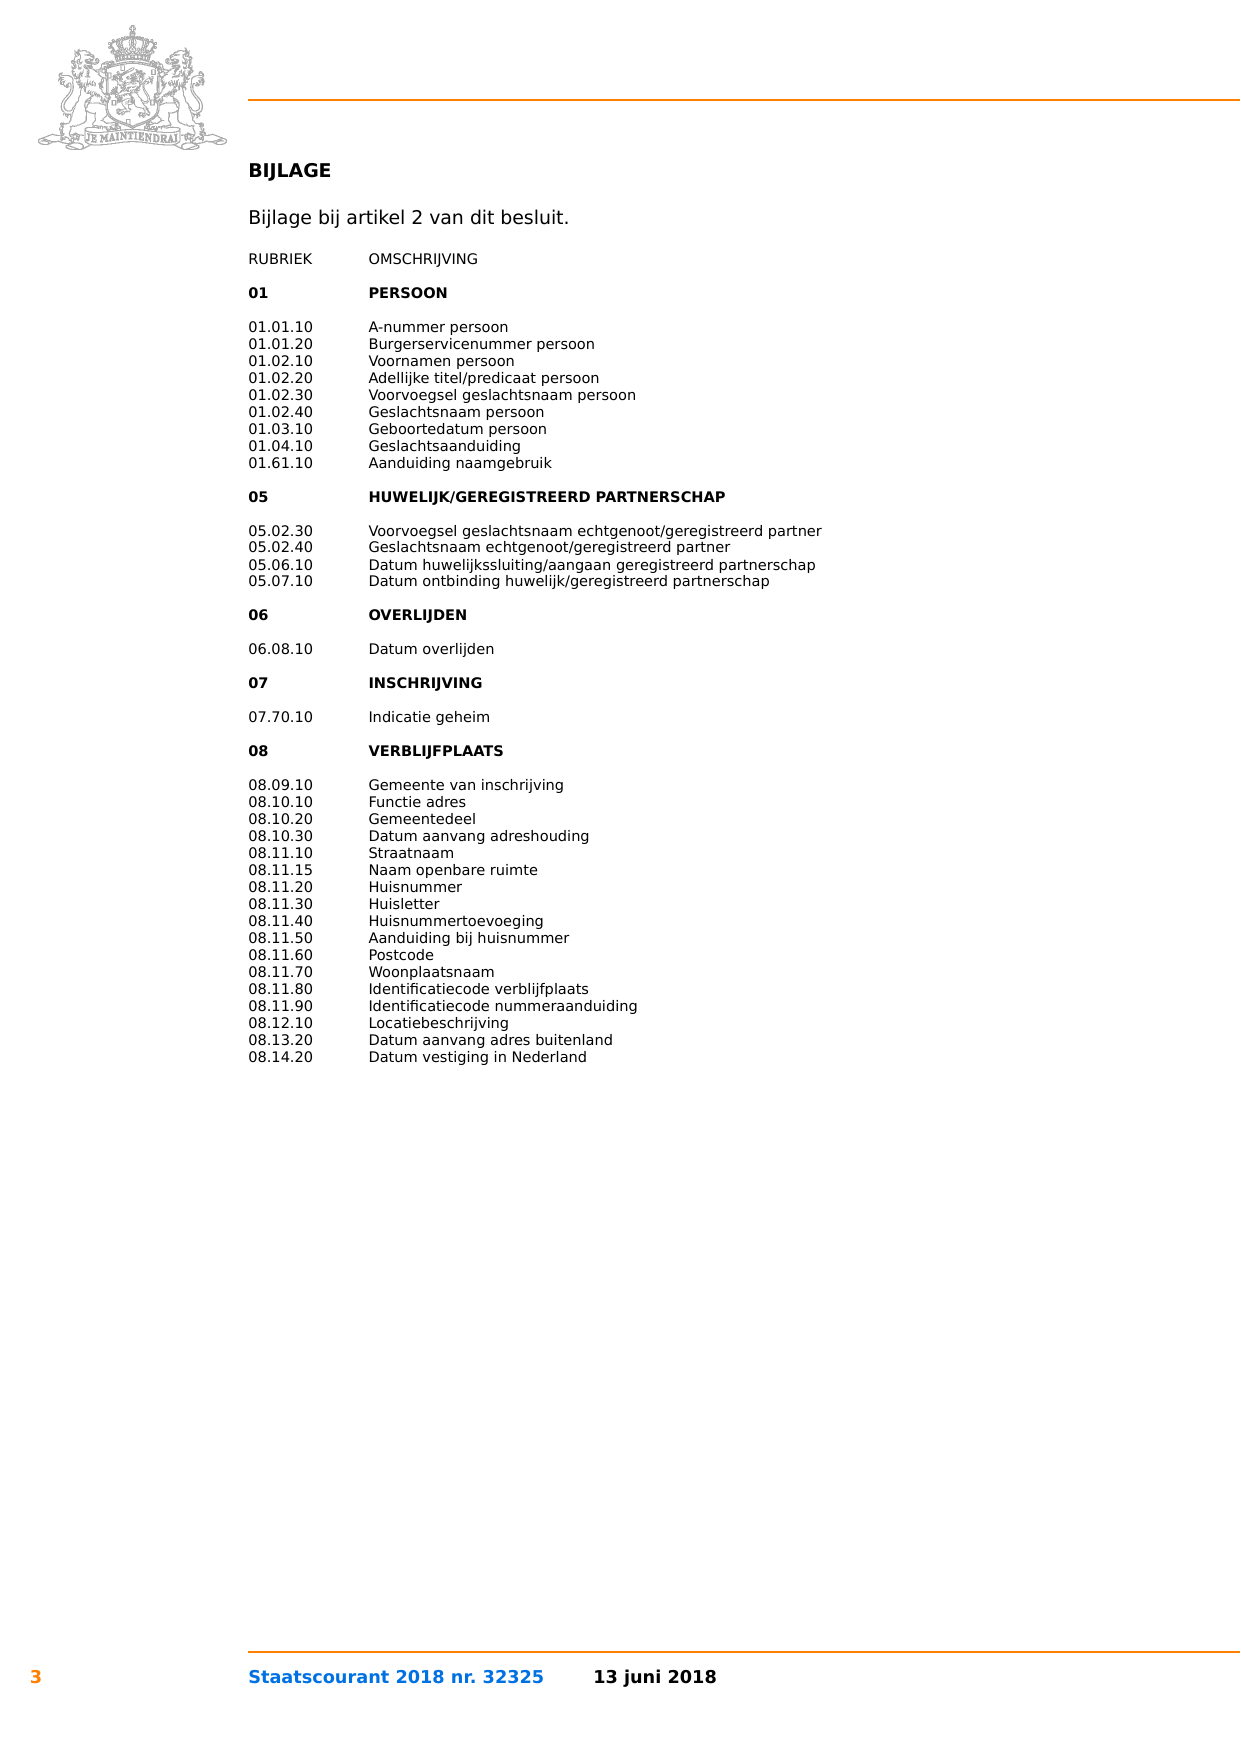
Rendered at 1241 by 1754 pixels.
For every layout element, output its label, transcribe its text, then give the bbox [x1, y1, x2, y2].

table_cell Voorvoegsel geslachtsnaam echtgenoot/geregistreerd partner [363, 523, 1163, 539]
table_header RUBRIEK [248, 251, 362, 268]
table_cell 01.02.10 [248, 353, 362, 369]
table_cell 08 [248, 743, 362, 760]
table_cell Datum aanvang adreshouding [363, 828, 1163, 845]
table_cell Adellijke titel/predicaat persoon [363, 370, 1163, 387]
table_cell Postcode [363, 947, 1163, 964]
table_cell [363, 692, 1163, 709]
table_cell 07 [248, 675, 362, 692]
table_cell Aanduiding naamgebruik [363, 455, 1163, 471]
table_cell 08.11.20 [248, 879, 362, 896]
table_cell 08.11.15 [248, 862, 362, 879]
table_cell 01.04.10 [248, 438, 362, 454]
table_cell [248, 726, 362, 743]
text Bijlage bij artikel 2 van dit besluit. [248, 207, 1163, 229]
table_cell [363, 658, 1163, 675]
table_cell Huisnummer [363, 879, 1163, 896]
table_cell HUWELIJK/GEREGISTREERD PARTNERSCHAP [363, 489, 1163, 505]
table_cell 06 [248, 607, 362, 624]
table_cell 08.09.10 [248, 777, 362, 794]
table_cell Datum vestiging in Nederland [363, 1049, 1163, 1066]
table_cell 07.70.10 [248, 709, 362, 726]
table_cell 01.61.10 [248, 455, 362, 471]
table_cell [363, 760, 1163, 777]
table_cell [248, 471, 362, 488]
table_cell Huisletter [363, 896, 1163, 913]
table_cell [248, 658, 362, 675]
table_cell 08.14.20 [248, 1049, 362, 1066]
table_cell [363, 471, 1163, 488]
table_cell 08.10.10 [248, 794, 362, 811]
table_cell Identificatiecode nummeraanduiding [363, 998, 1163, 1015]
table_cell 08.11.10 [248, 845, 362, 862]
table_cell Geslachtsnaam persoon [363, 404, 1163, 421]
table_cell 01.01.10 [248, 319, 362, 336]
table_cell 08.11.90 [248, 998, 362, 1015]
table_header OMSCHRIJVING [363, 251, 1163, 268]
table_cell [363, 726, 1163, 743]
table_cell [363, 590, 1163, 607]
table_cell 08.11.60 [248, 947, 362, 964]
table_cell [248, 624, 362, 641]
table_cell 05 [248, 489, 362, 505]
table_cell Identificatiecode verblijfplaats [363, 981, 1163, 998]
table_cell 08.11.30 [248, 896, 362, 913]
table_cell [248, 590, 362, 607]
table_cell [248, 505, 362, 522]
table_cell Locatiebeschrijving [363, 1015, 1163, 1032]
subtitle BIJLAGE [248, 160, 1163, 182]
table_cell Woonplaatsnaam [363, 964, 1163, 981]
table_cell Functie adres [363, 794, 1163, 811]
table_cell PERSOON [363, 285, 1163, 302]
table_cell Straatnaam [363, 845, 1163, 862]
table_cell 01.03.10 [248, 421, 362, 437]
table_cell Datum aanvang adres buitenland [363, 1032, 1163, 1049]
table_cell 01.01.20 [248, 336, 362, 353]
table_cell VERBLIJFPLAATS [363, 743, 1163, 760]
table_cell Datum overlijden [363, 641, 1163, 658]
table_cell OVERLIJDEN [363, 607, 1163, 624]
picture [38, 25, 227, 150]
table_cell 01.02.40 [248, 404, 362, 421]
table_cell INSCHRIJVING [363, 675, 1163, 692]
table_cell [363, 302, 1163, 319]
table_cell 05.07.10 [248, 573, 362, 590]
table_cell Aanduiding bij huisnummer [363, 930, 1163, 947]
table_cell Naam openbare ruimte [363, 862, 1163, 879]
table_cell 01 [248, 285, 362, 302]
table_cell 05.02.40 [248, 539, 362, 556]
table_cell Burgerservicenummer persoon [363, 336, 1163, 353]
table_cell [248, 302, 362, 319]
table_cell [248, 692, 362, 709]
table_cell [363, 505, 1163, 522]
table_cell Datum ontbinding huwelijk/geregistreerd partnerschap [363, 573, 1163, 590]
table_cell 01.02.20 [248, 370, 362, 387]
table_cell [248, 268, 362, 285]
table_cell Geslachtsaanduiding [363, 438, 1163, 454]
table_cell Indicatie geheim [363, 709, 1163, 726]
table_cell 08.12.10 [248, 1015, 362, 1032]
table_cell [363, 624, 1163, 641]
table_cell [248, 760, 362, 777]
table_cell 08.10.30 [248, 828, 362, 845]
table_cell 08.11.80 [248, 981, 362, 998]
table_cell 05.02.30 [248, 523, 362, 539]
table_cell Voorvoegsel geslachtsnaam persoon [363, 387, 1163, 403]
table_cell 01.02.30 [248, 387, 362, 403]
table_cell Geslachtsnaam echtgenoot/geregistreerd partner [363, 539, 1163, 556]
table_cell Datum huwelijkssluiting/aangaan geregistreerd partnerschap [363, 556, 1163, 573]
table_cell 05.06.10 [248, 556, 362, 573]
table_cell Huisnummertoevoeging [363, 913, 1163, 930]
table_cell [363, 268, 1163, 285]
table_cell Voornamen persoon [363, 353, 1163, 369]
table_cell 06.08.10 [248, 641, 362, 658]
table_cell 08.10.20 [248, 811, 362, 828]
table_cell 08.11.40 [248, 913, 362, 930]
table_cell Gemeente van inschrijving [363, 777, 1163, 794]
table_cell Geboortedatum persoon [363, 421, 1163, 437]
table_cell 08.11.70 [248, 964, 362, 981]
table_cell 08.13.20 [248, 1032, 362, 1049]
table_cell A-nummer persoon [363, 319, 1163, 336]
table_cell Gemeentedeel [363, 811, 1163, 828]
table_cell 08.11.50 [248, 930, 362, 947]
